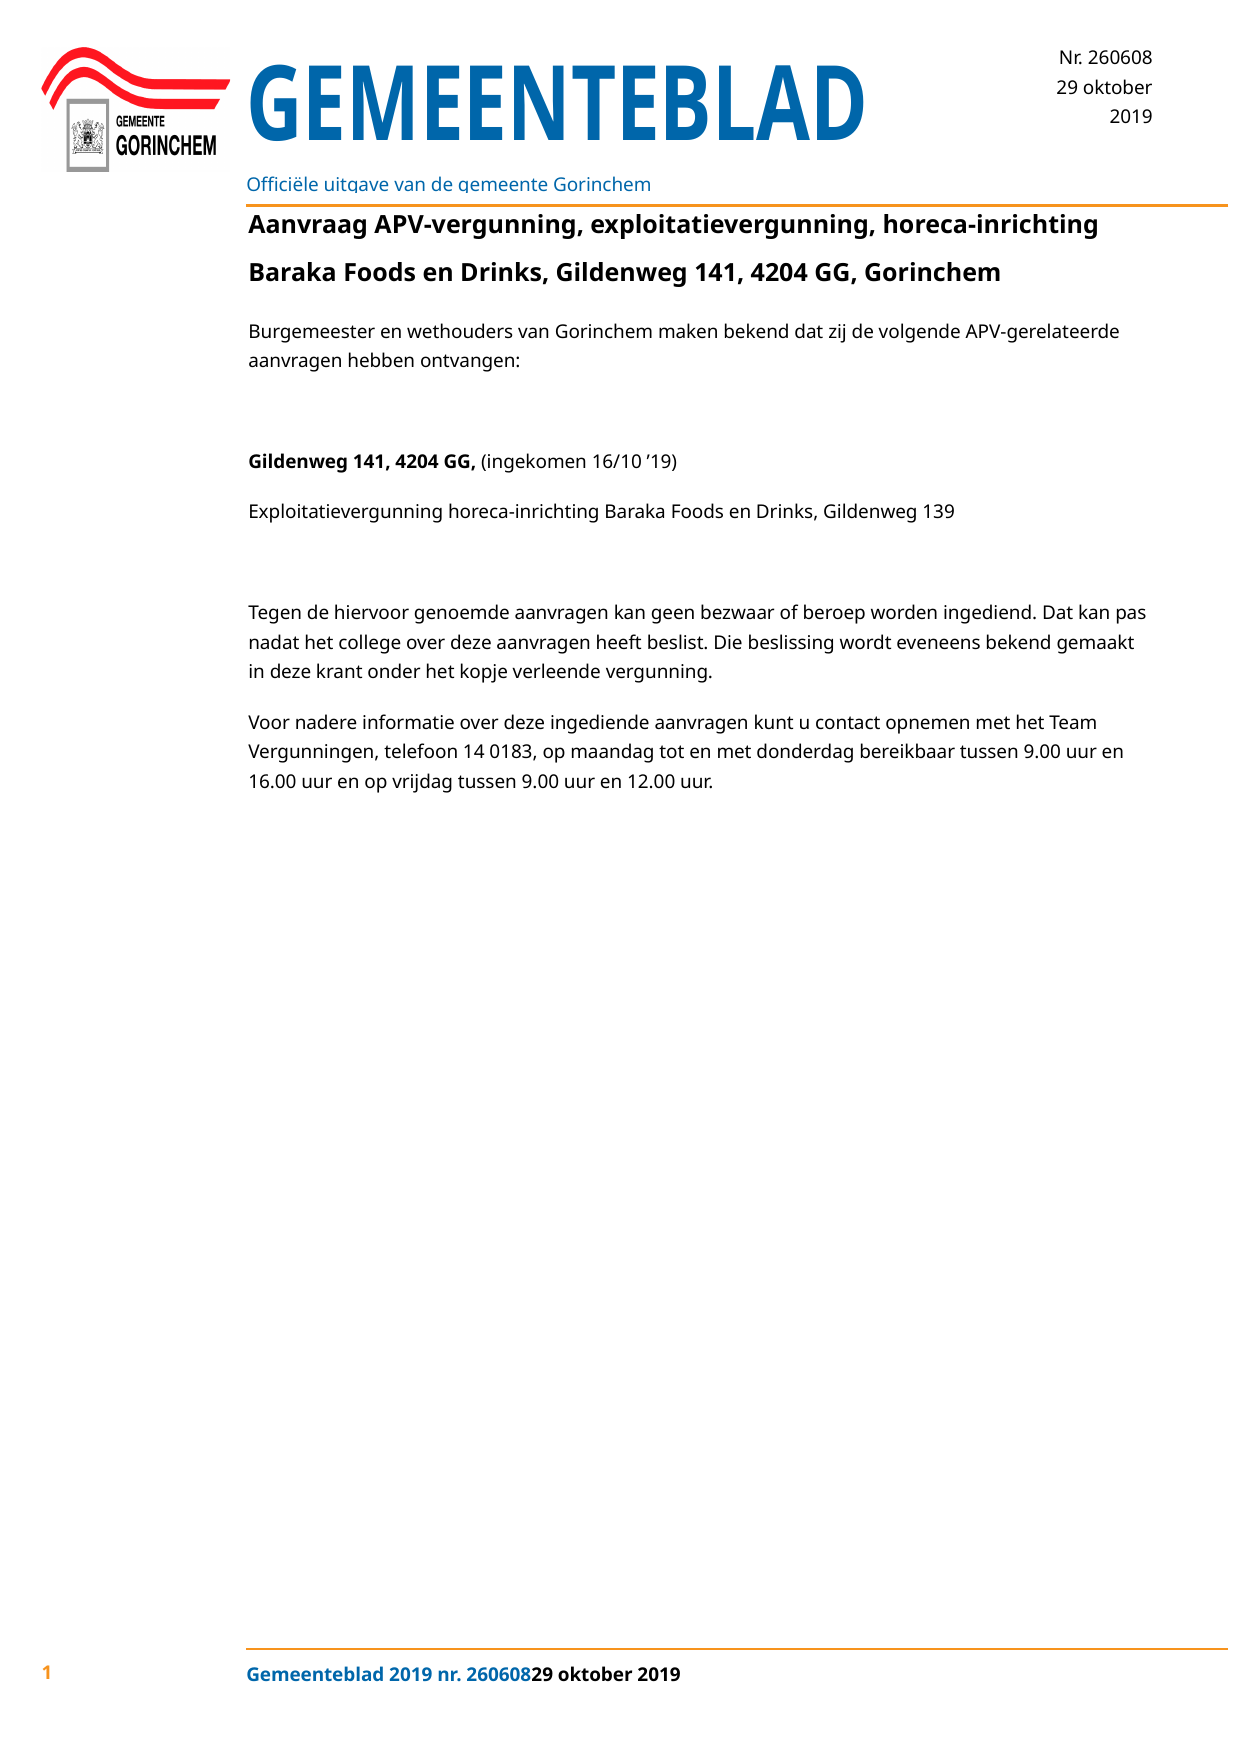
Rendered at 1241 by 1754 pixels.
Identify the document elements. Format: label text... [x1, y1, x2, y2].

text Tegen de hiervoor genoemde aanvragen kan geen bezwaar of beroep worden ingediend. Dat kan pas nadat het college over deze aanvragen heeft beslist. Die beslissing wordt eveneens bekend gemaakt in deze krant onder het kopje verleende vergunning. [248, 599, 1152, 684]
picture [41, 47, 231, 172]
text Aanvraag APV-vergunning, exploitatievergunning, horeca-inrichting Baraka Foods en Drinks, Gildenweg 141, 4204 GG, Gorinchem [248, 207, 1152, 288]
text Exploitatievergunning horeca-inrichting Baraka Foods en Drinks, Gildenweg 139 [248, 499, 1152, 524]
text Burgemeester en wethouders van Gorinchem maken bekend dat zij de volgende APV-gerelateerde aanvragen hebben ontvangen: [248, 318, 1152, 373]
text Gildenweg 141, 4204 GG, (ingekomen 16/10 ’19) [248, 448, 1152, 474]
text Voor nadere informatie over deze ingediende aanvragen kunt u contact opnemen met het Team Vergunningen, telefoon 14 0183, op maandag tot en met donderdag bereikbaar tussen 9.00 uur en 16.00 uur en op vrijdag tussen 9.00 uur en 12.00 uur. [248, 709, 1152, 794]
